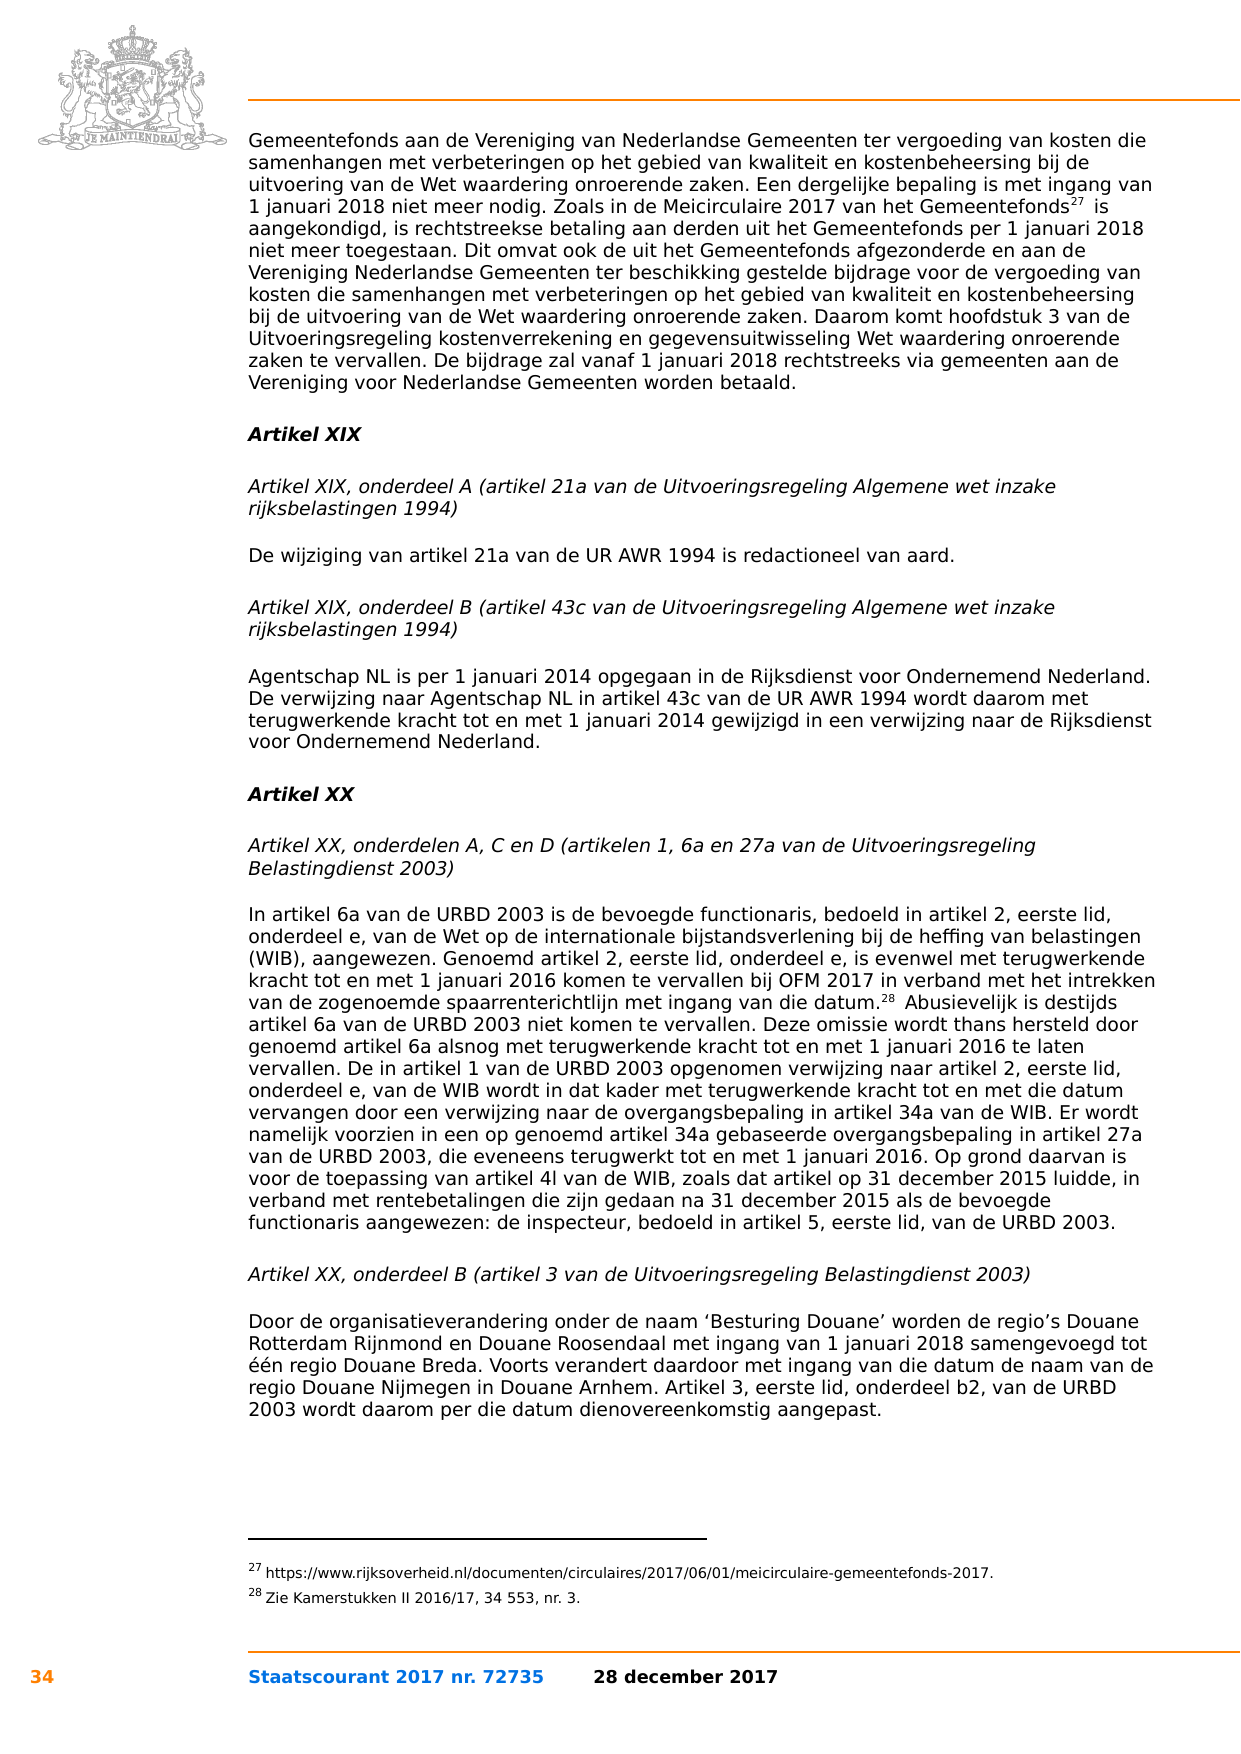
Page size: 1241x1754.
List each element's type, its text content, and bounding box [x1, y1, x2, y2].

subtitle Artikel XX, onderdeel B (artikel 3 van de Uitvoeringsregeling Belastingdienst 2003) [248, 1264, 1163, 1286]
text Zie Kamerstukken II 2016/17, 34 553, nr. 3. [248, 1586, 1163, 1608]
subtitle Artikel XX [248, 783, 1163, 805]
text https://www.rijksoverheid.nl/documenten/circulaires/2017/06/01/meicirculaire-gemeentefonds-2017. [248, 1561, 1163, 1583]
text Door de organisatieverandering onder de naam ‘Besturing Douane’ worden de regio’s Douane Rotterdam Rijnmond en Douane Roosendaal met ingang van 1 januari 2018 samengevoegd tot één regio Douane Breda. Voorts verandert daardoor met ingang van die datum de naam van de regio Douane Nijmegen in Douane Arnhem. Artikel 3, eerste lid, onderdeel b2, van de URBD 2003 wordt daarom per die datum dienovereenkomstig aangepast. [248, 1311, 1163, 1421]
subtitle Artikel XIX, onderdeel A (artikel 21a van de Uitvoeringsregeling Algemene wet inzake rijksbelastingen 1994) [248, 476, 1163, 519]
subtitle Artikel XIX [248, 424, 1163, 446]
text In artikel 6a van de URBD 2003 is de bevoegde functionaris, bedoeld in artikel 2, eerste lid, onderdeel e, van de Wet op de internationale bijstandsverlening bij de heffing van belastingen (WIB), aangewezen. Genoemd artikel 2, eerste lid, onderdeel e, is evenwel met terugwerkende kracht tot en met 1 januari 2016 komen te vervallen bij OFM 2017 in verband met het intrekken van de zogenoemde spaarrenterichtlijn met ingang van die datum. Abusievelijk is destijds artikel 6a van de URBD 2003 niet komen te vervallen. Deze omissie wordt thans hersteld door genoemd artikel 6a alsnog met terugwerkende kracht tot en met 1 januari 2016 te laten vervallen. De in artikel 1 van de URBD 2003 opgenomen verwijzing naar artikel 2, eerste lid, onderdeel e, van de WIB wordt in dat kader met terugwerkende kracht tot en met die datum vervangen door een verwijzing naar de overgangsbepaling in artikel 34a van de WIB. Er wordt namelijk voorzien in een op genoemd artikel 34a gebaseerde overgangsbepaling in artikel 27a van de URBD 2003, die eveneens terugwerkt tot en met 1 januari 2016. Op grond daarvan is voor de toepassing van artikel 4l van de WIB, zoals dat artikel op 31 december 2015 luidde, in verband met rentebetalingen die zijn gedaan na 31 december 2015 als de bevoegde functionaris aangewezen: de inspecteur, bedoeld in artikel 5, eerste lid, van de URBD 2003. [248, 904, 1163, 1234]
subtitle Artikel XIX, onderdeel B (artikel 43c van de Uitvoeringsregeling Algemene wet inzake rijksbelastingen 1994) [248, 597, 1163, 641]
picture [38, 25, 227, 150]
text Agentschap NL is per 1 januari 2014 opgegaan in de Rijksdienst voor Ondernemend Nederland. De verwijzing naar Agentschap NL in artikel 43c van de UR AWR 1994 wordt daarom met terugwerkende kracht tot en met 1 januari 2014 gewijzigd in een verwijzing naar de Rijksdienst voor Ondernemend Nederland. [248, 666, 1163, 753]
text De wijziging van artikel 21a van de UR AWR 1994 is redactioneel van aard. [248, 544, 1163, 567]
subtitle Artikel XX, onderdelen A, C en D (artikelen 1, 6a en 27a van de Uitvoeringsregeling Belastingdienst 2003) [248, 835, 1163, 879]
text Gemeentefonds aan de Vereniging van Nederlandse Gemeenten ter vergoeding van kosten die samenhangen met verbeteringen op het gebied van kwaliteit en kostenbeheersing bij de uitvoering van de Wet waardering onroerende zaken. Een dergelijke bepaling is met ingang van 1 januari 2018 niet meer nodig. Zoals in de Meicirculaire 2017 van het Gemeentefonds is aangekondigd, is rechtstreekse betaling aan derden uit het Gemeentefonds per 1 januari 2018 niet meer toegestaan. Dit omvat ook de uit het Gemeentefonds afgezonderde en aan de Vereniging Nederlandse Gemeenten ter beschikking gestelde bijdrage voor de vergoeding van kosten die samenhangen met verbeteringen op het gebied van kwaliteit en kostenbeheersing bij de uitvoering van de Wet waardering onroerende zaken. Daarom komt hoofdstuk 3 van de Uitvoeringsregeling kostenverrekening en gegevensuitwisseling Wet waardering onroerende zaken te vervallen. De bijdrage zal vanaf 1 januari 2018 rechtstreeks via gemeenten aan de Vereniging voor Nederlandse Gemeenten worden betaald. [248, 130, 1163, 394]
